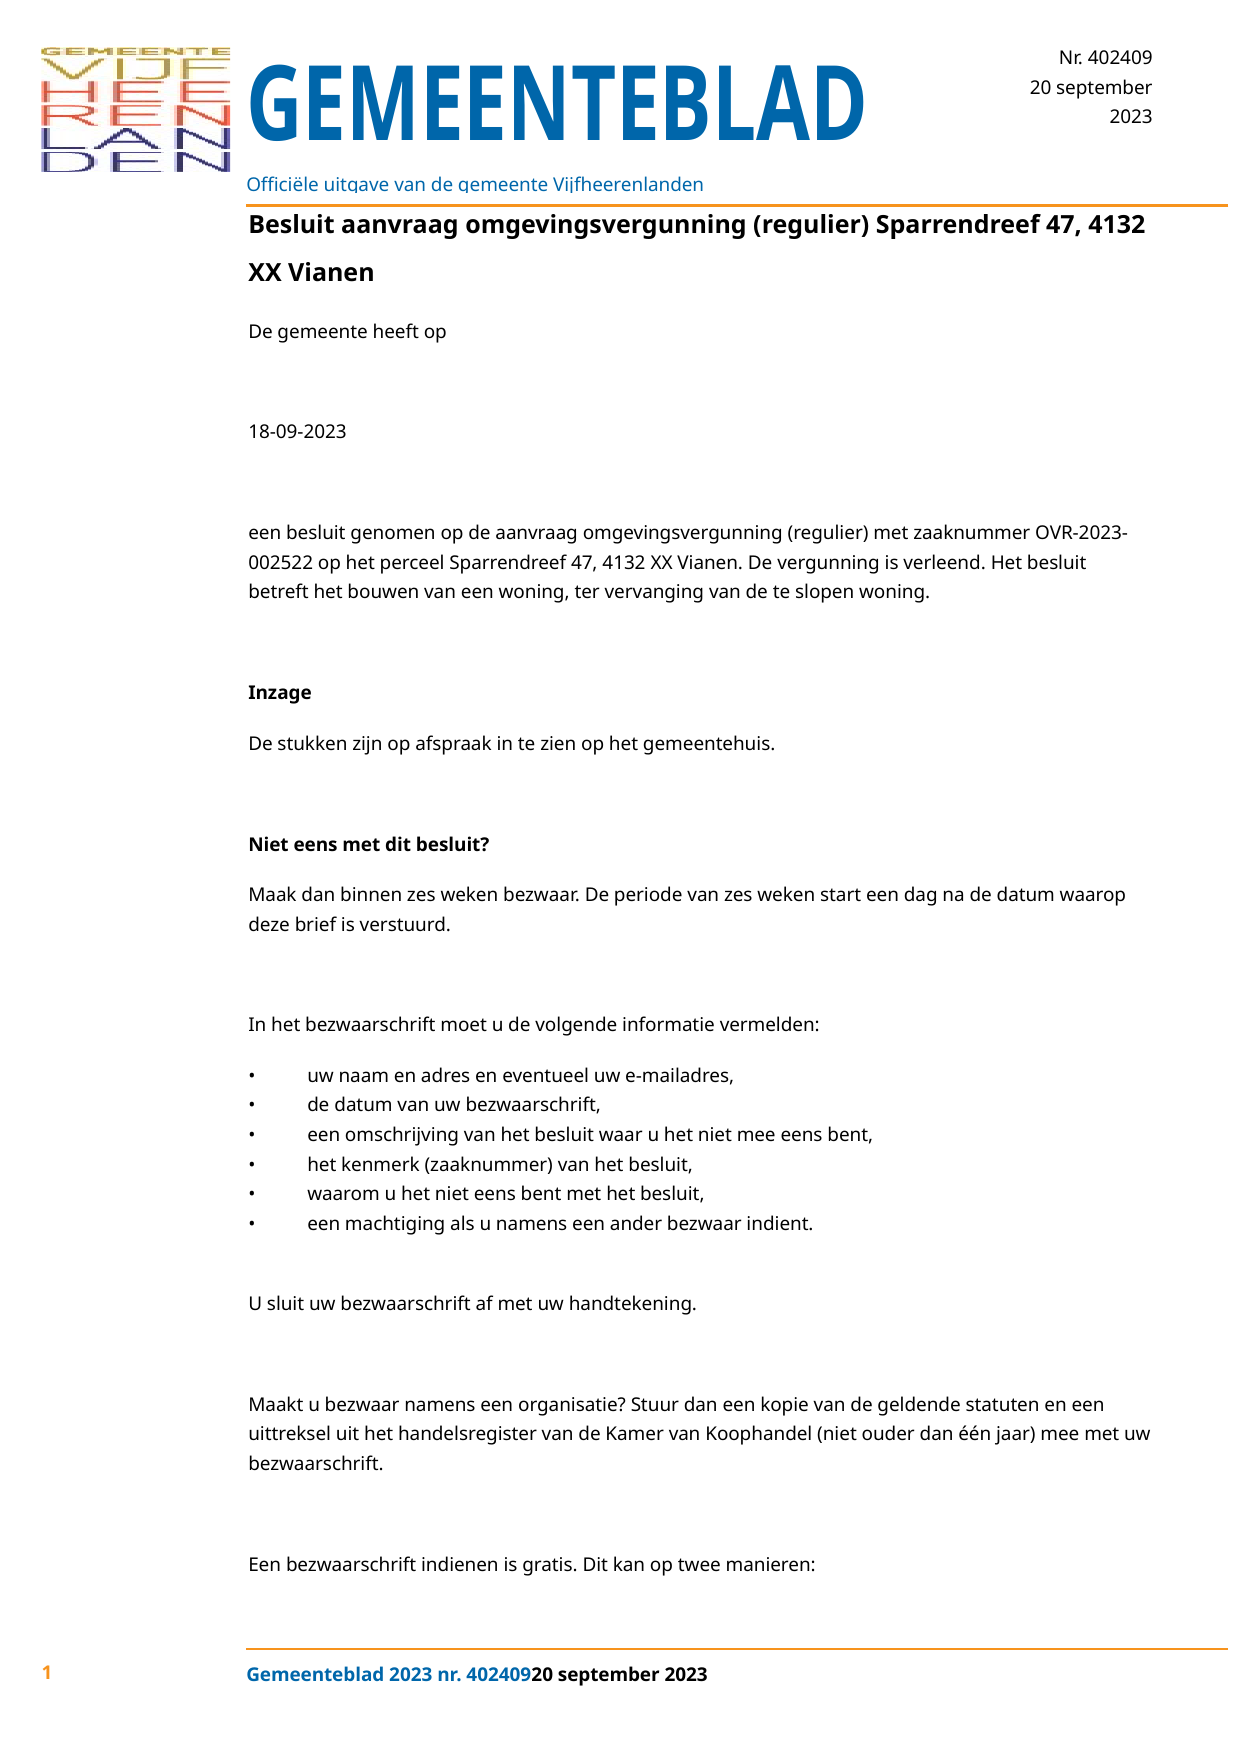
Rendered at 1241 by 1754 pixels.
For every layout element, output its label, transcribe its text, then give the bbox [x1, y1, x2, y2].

text De gemeente heeft op [248, 318, 1152, 344]
list de datum van uw bezwaarschrift, [248, 1092, 1152, 1117]
text Maak dan binnen zes weken bezwaar. De periode van zes weken start een dag na de datum waarop deze brief is verstuurd. [248, 881, 1152, 937]
text een besluit genomen op de aanvraag omgevingsvergunning (regulier) met zaaknummer OVR-2023-002522 op het perceel Sparrendreef 47, 4132 XX Vianen. De vergunning is verleend. Het besluit betreft het bouwen van een woning, ter vervanging van de te slopen woning. [248, 519, 1152, 604]
text In het bezwaarschrift moet u de volgende informatie vermelden: [248, 1012, 1152, 1037]
text Besluit aanvraag omgevingsvergunning (regulier) Sparrendreef 47, 4132 XX Vianen [248, 207, 1152, 288]
text U sluit uw bezwaarschrift af met uw handtekening. [248, 1290, 1152, 1316]
text Inzage [248, 679, 1152, 705]
list een omschrijving van het besluit waar u het niet mee eens bent, [248, 1121, 1152, 1147]
list een machtiging als u namens een ander bezwaar indient. [248, 1210, 1152, 1236]
list uw naam en adres en eventueel uw e-mailadres, [248, 1062, 1152, 1088]
text Een bezwaarschrift indienen is gratis. Dit kan op twee manieren: [248, 1551, 1152, 1577]
list het kenmerk (zaaknummer) van het besluit, [248, 1151, 1152, 1177]
text De stukken zijn op afspraak in te zien op het gemeentehuis. [248, 730, 1152, 756]
picture [41, 47, 231, 172]
text Maakt u bezwaar namens een organisatie? Stuur dan een kopie van de geldende statuten en een uittreksel uit het handelsregister van de Kamer van Koophandel (niet ouder dan één jaar) mee met uw bezwaarschrift. [248, 1391, 1152, 1476]
text 18-09-2023 [248, 419, 1152, 444]
text Niet eens met dit besluit? [248, 831, 1152, 857]
list waarom u het niet eens bent met het besluit, [248, 1180, 1152, 1206]
